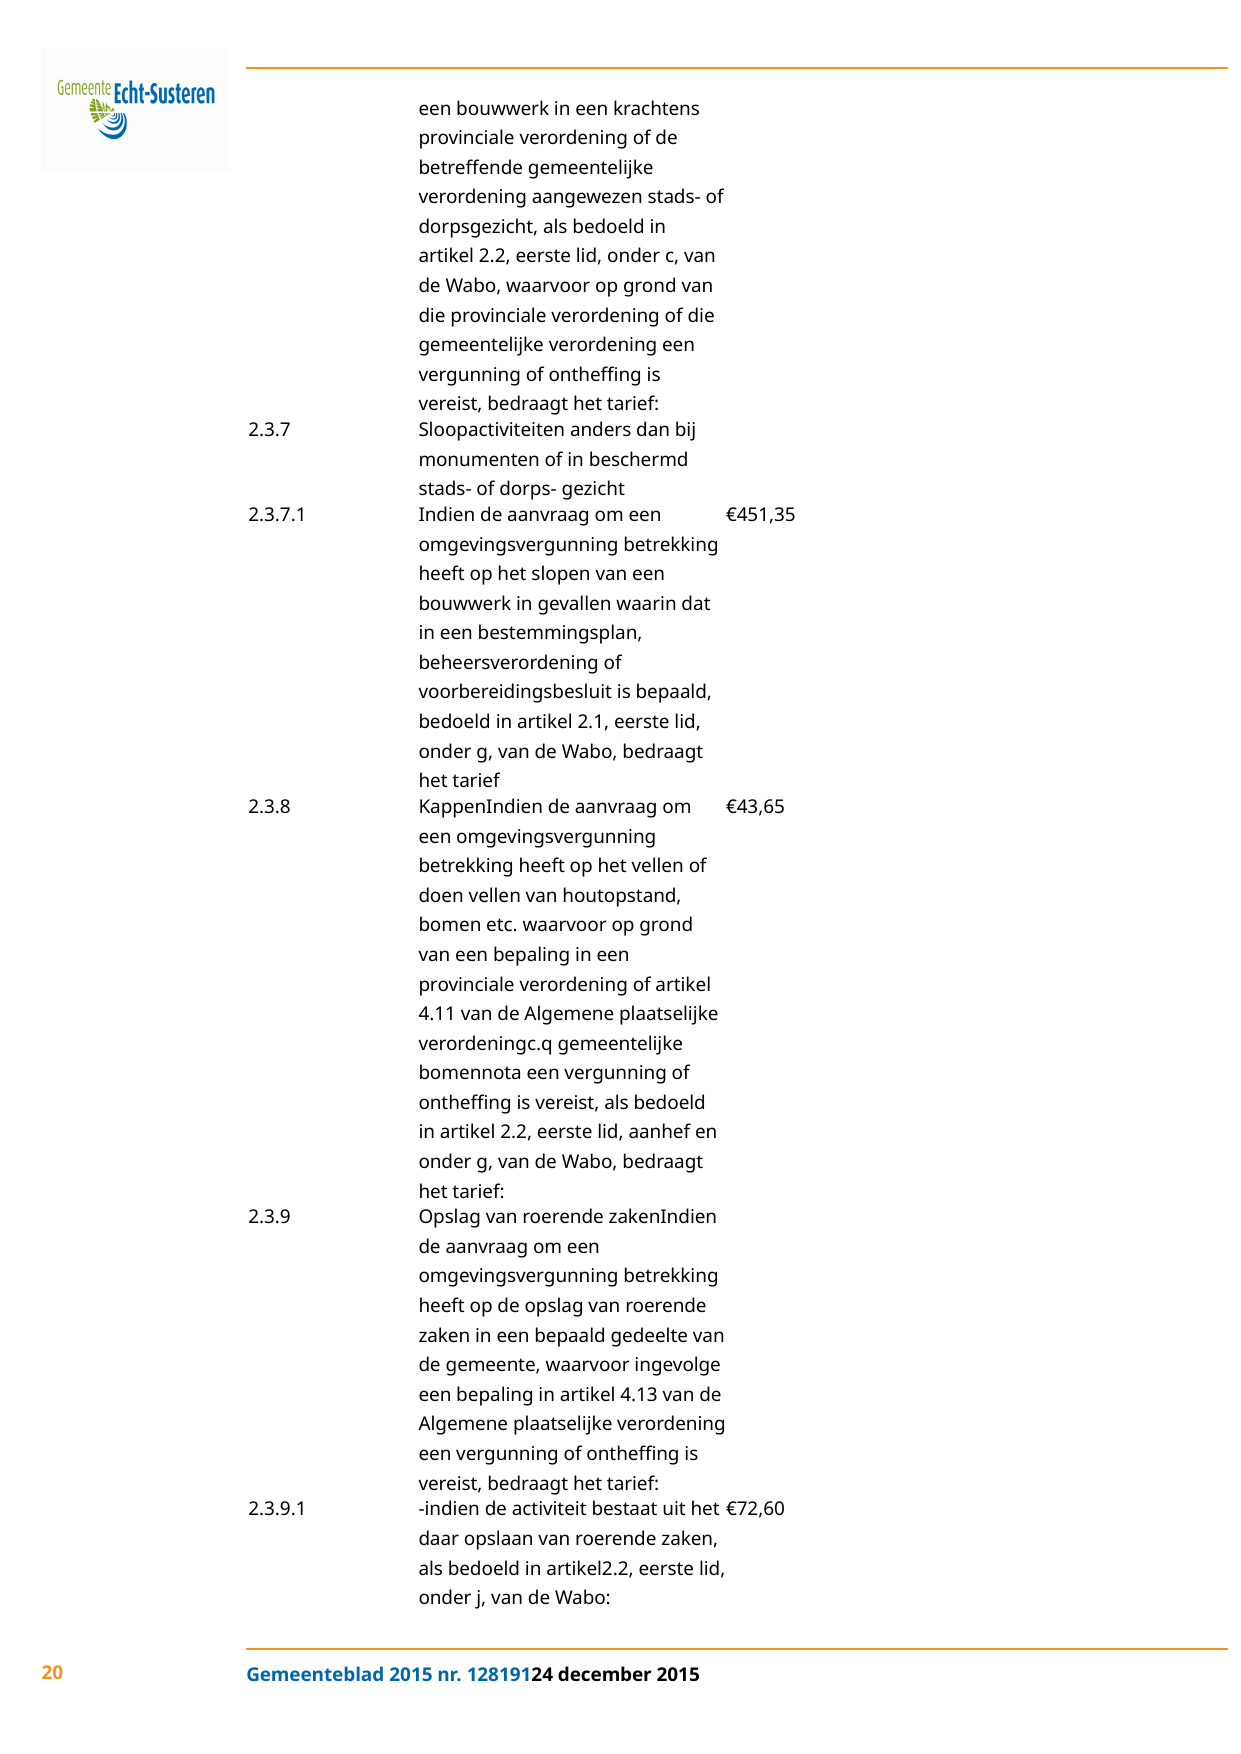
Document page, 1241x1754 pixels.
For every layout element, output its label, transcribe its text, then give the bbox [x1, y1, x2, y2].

table_cell €72,60 [726, 1496, 811, 1610]
picture [41, 47, 231, 172]
table_cell Sloopactiviteiten anders dan bij monumenten of in beschermd stads- of dorps- gezicht [418, 416, 726, 501]
table_cell €43,65 [726, 793, 811, 1203]
table_cell [811, 1496, 981, 1610]
table_cell [811, 416, 981, 501]
table_cell [811, 793, 981, 1203]
table_cell 2.3.7.1 [248, 501, 418, 793]
table_cell -indien de activiteit bestaat uit het daar opslaan van roerende zaken, als bedoeld in artikel2.2, eerste lid, onder j, van de Wabo: [418, 1496, 726, 1610]
table_cell 2.3.9 [248, 1204, 418, 1496]
table_cell [726, 1204, 811, 1496]
table_cell 2.3.8 [248, 793, 418, 1203]
table_cell een bouwwerk in een krachtens provinciale verordening of de betreffende gemeentelijke verordening aangewezen stads- of dorpsgezicht, als bedoeld in artikel 2.2, eerste lid, onder c, van de Wabo, waarvoor op grond van die provinciale verordening of die gemeentelijke verordening een vergunning of ontheffing is vereist, bedraagt het tarief: [418, 95, 726, 416]
table_cell [811, 95, 981, 416]
table_cell [248, 95, 418, 416]
table_cell 2.3.7 [248, 416, 418, 501]
table_cell €451,35 [726, 501, 811, 793]
table_cell [811, 1204, 981, 1496]
table_cell [726, 416, 811, 501]
table_cell [726, 95, 811, 416]
table_cell [811, 501, 981, 793]
table_cell 2.3.9.1 [248, 1496, 418, 1610]
table_cell KappenIndien de aanvraag om een omgevingsvergunning betrekking heeft op het vellen of doen vellen van houtopstand, bomen etc. waarvoor op grond van een bepaling in een provinciale verordening of artikel 4.11 van de Algemene plaatselijke verordeningc.q gemeentelijke bomennota een vergunning of ontheffing is vereist, als bedoeld in artikel 2.2, eerste lid, aanhef en onder g, van de Wabo, bedraagt het tarief: [418, 793, 726, 1203]
table_cell Opslag van roerende zakenIndien de aanvraag om een omgevingsvergunning betrekking heeft op de opslag van roerende zaken in een bepaald gedeelte van de gemeente, waarvoor ingevolge een bepaling in artikel 4.13 van de Algemene plaatselijke verordening een vergunning of ontheffing is vereist, bedraagt het tarief: [418, 1204, 726, 1496]
table_cell Indien de aanvraag om een omgevingsvergunning betrekking heeft op het slopen van een bouwwerk in gevallen waarin dat in een bestemmingsplan, beheersverordening of voorbereidingsbesluit is bepaald, bedoeld in artikel 2.1, eerste lid, onder g, van de Wabo, bedraagt het tarief [418, 501, 726, 793]
